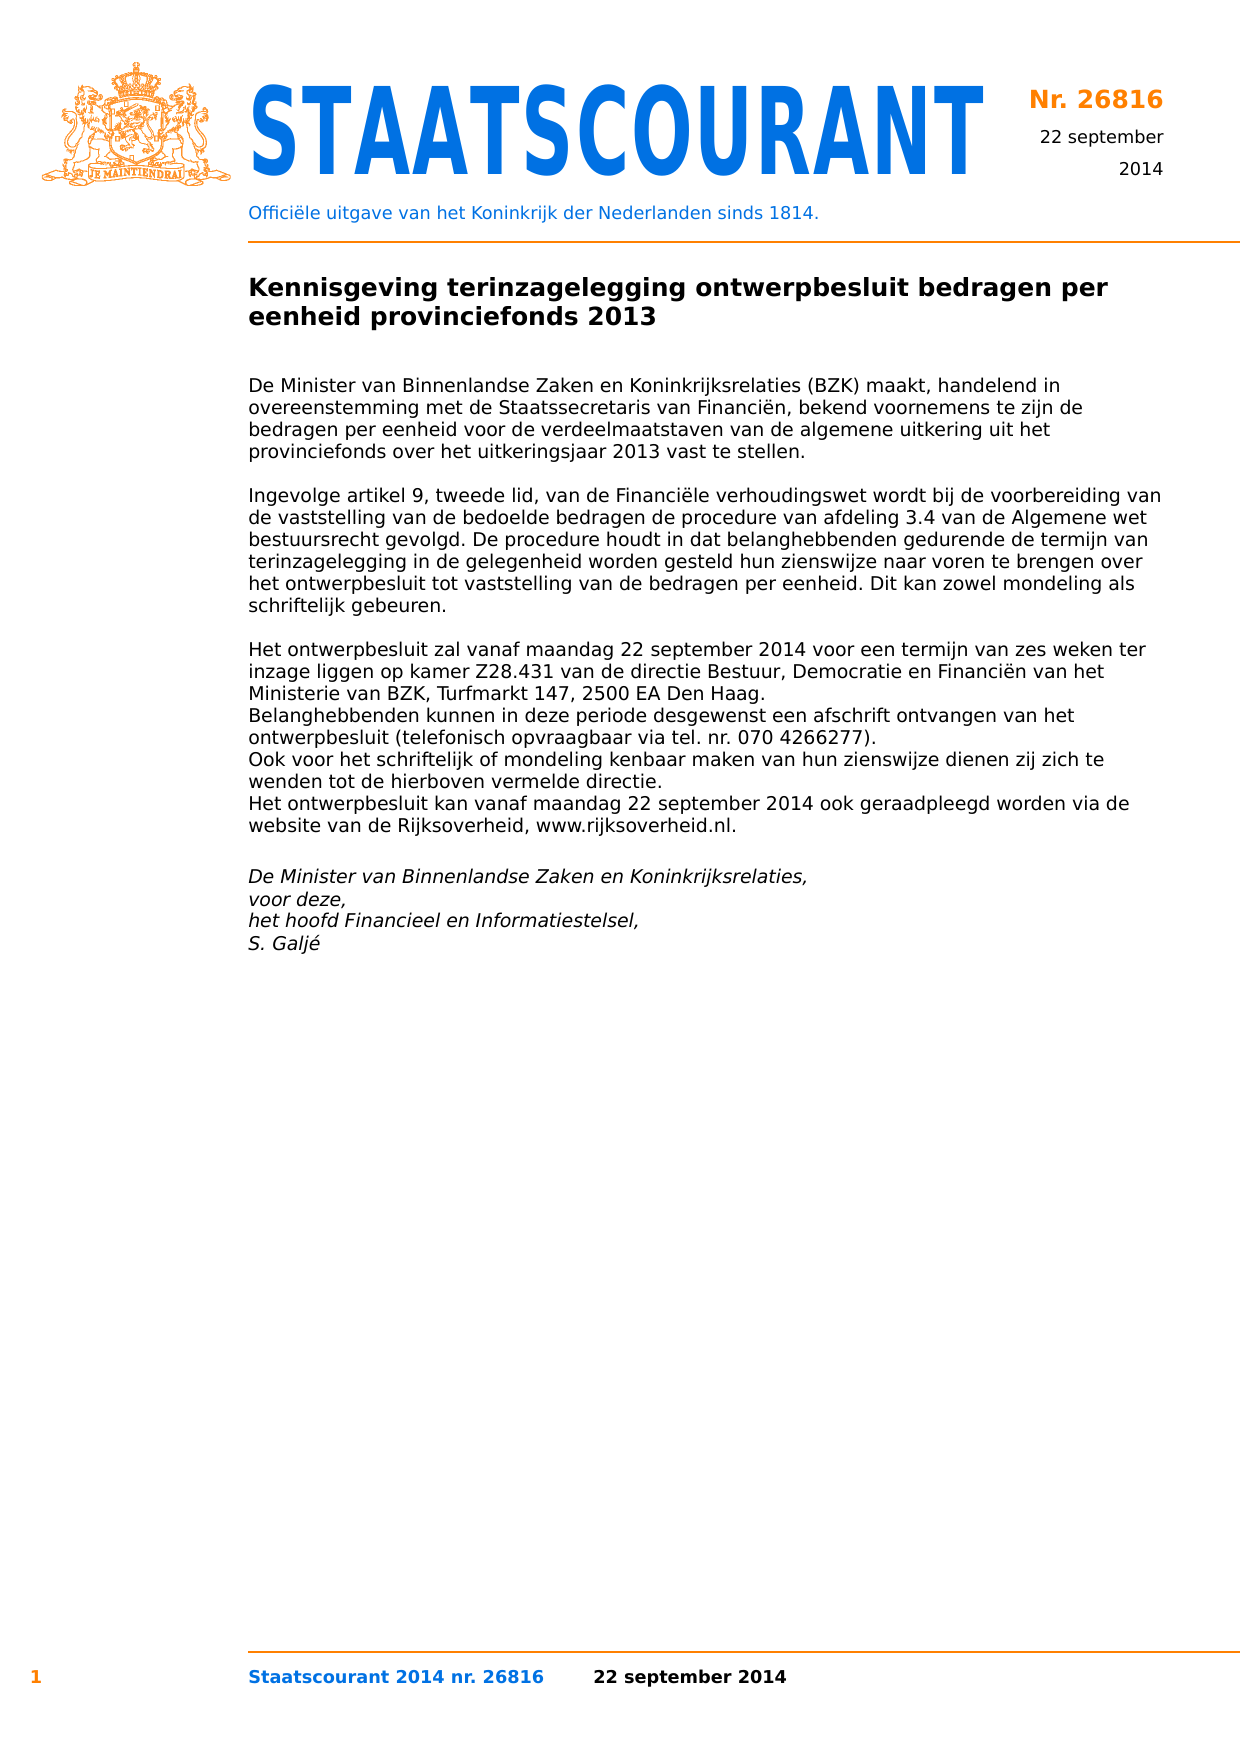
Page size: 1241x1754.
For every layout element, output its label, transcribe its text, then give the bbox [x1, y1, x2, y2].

text Het ontwerpbesluit kan vanaf maandag 22 september 2014 ook geraadpleegd worden via de website van de Rijksoverheid, www.rijksoverheid.nl. [248, 792, 1163, 836]
table_header Nr. 26816 [998, 62, 1240, 121]
table_header [25, 62, 248, 241]
subtitle Kennisgeving terinzagelegging ontwerpbesluit bedragen per eenheid provinciefonds 2013 [248, 273, 1163, 331]
table_cell 2014 [998, 153, 1240, 203]
table_cell 22 september [998, 121, 1240, 153]
picture [41, 62, 231, 186]
text Het ontwerpbesluit zal vanaf maandag 22 september 2014 voor een termijn van zes weken ter inzage liggen op kamer Z28.431 van de directie Bestuur, Democratie en Financiën van het Ministerie van BZK, Turfmarkt 147, 2500 EA Den Haag. [248, 639, 1163, 704]
table_cell Officiële uitgave van het Koninkrijk der Nederlanden sinds 1814. [248, 203, 1240, 241]
text Ook voor het schriftelijk of mondeling kenbaar maken van hun zienswijze dienen zij zich te wenden tot de hierboven vermelde directie. [248, 748, 1163, 792]
text De Minister van Binnenlandse Zaken en Koninkrijksrelaties, voor deze, het hoofd Financieel en Informatiestelsel, S. Galjé [248, 866, 1163, 954]
text Ingevolge artikel 9, tweede lid, van de Financiële verhoudingswet wordt bij de voorbereiding van de vaststelling van de bedoelde bedragen de procedure van afdeling 3.4 van de Algemene wet bestuursrecht gevolgd. De procedure houdt in dat belanghebbenden gedurende de termijn van terinzagelegging in de gelegenheid worden gesteld hun zienswijze naar voren te brengen over het ontwerpbesluit tot vaststelling van de bedragen per eenheid. Dit kan zowel mondeling als schriftelijk gebeuren. [248, 485, 1163, 617]
text De Minister van Binnenlandse Zaken en Koninkrijksrelaties (BZK) maakt, handelend in overeenstemming met de Staatssecretaris van Financiën, bekend voornemens te zijn de bedragen per eenheid voor de verdeelmaatstaven van de algemene uitkering uit het provinciefonds over het uitkeringsjaar 2013 vast te stellen. [248, 375, 1163, 463]
text Belanghebbenden kunnen in deze periode desgewenst een afschrift ontvangen van het ontwerpbesluit (telefonisch opvraagbaar via tel. nr. 070 4266277). [248, 704, 1163, 748]
table_header STAATSCOURANT [248, 62, 998, 203]
